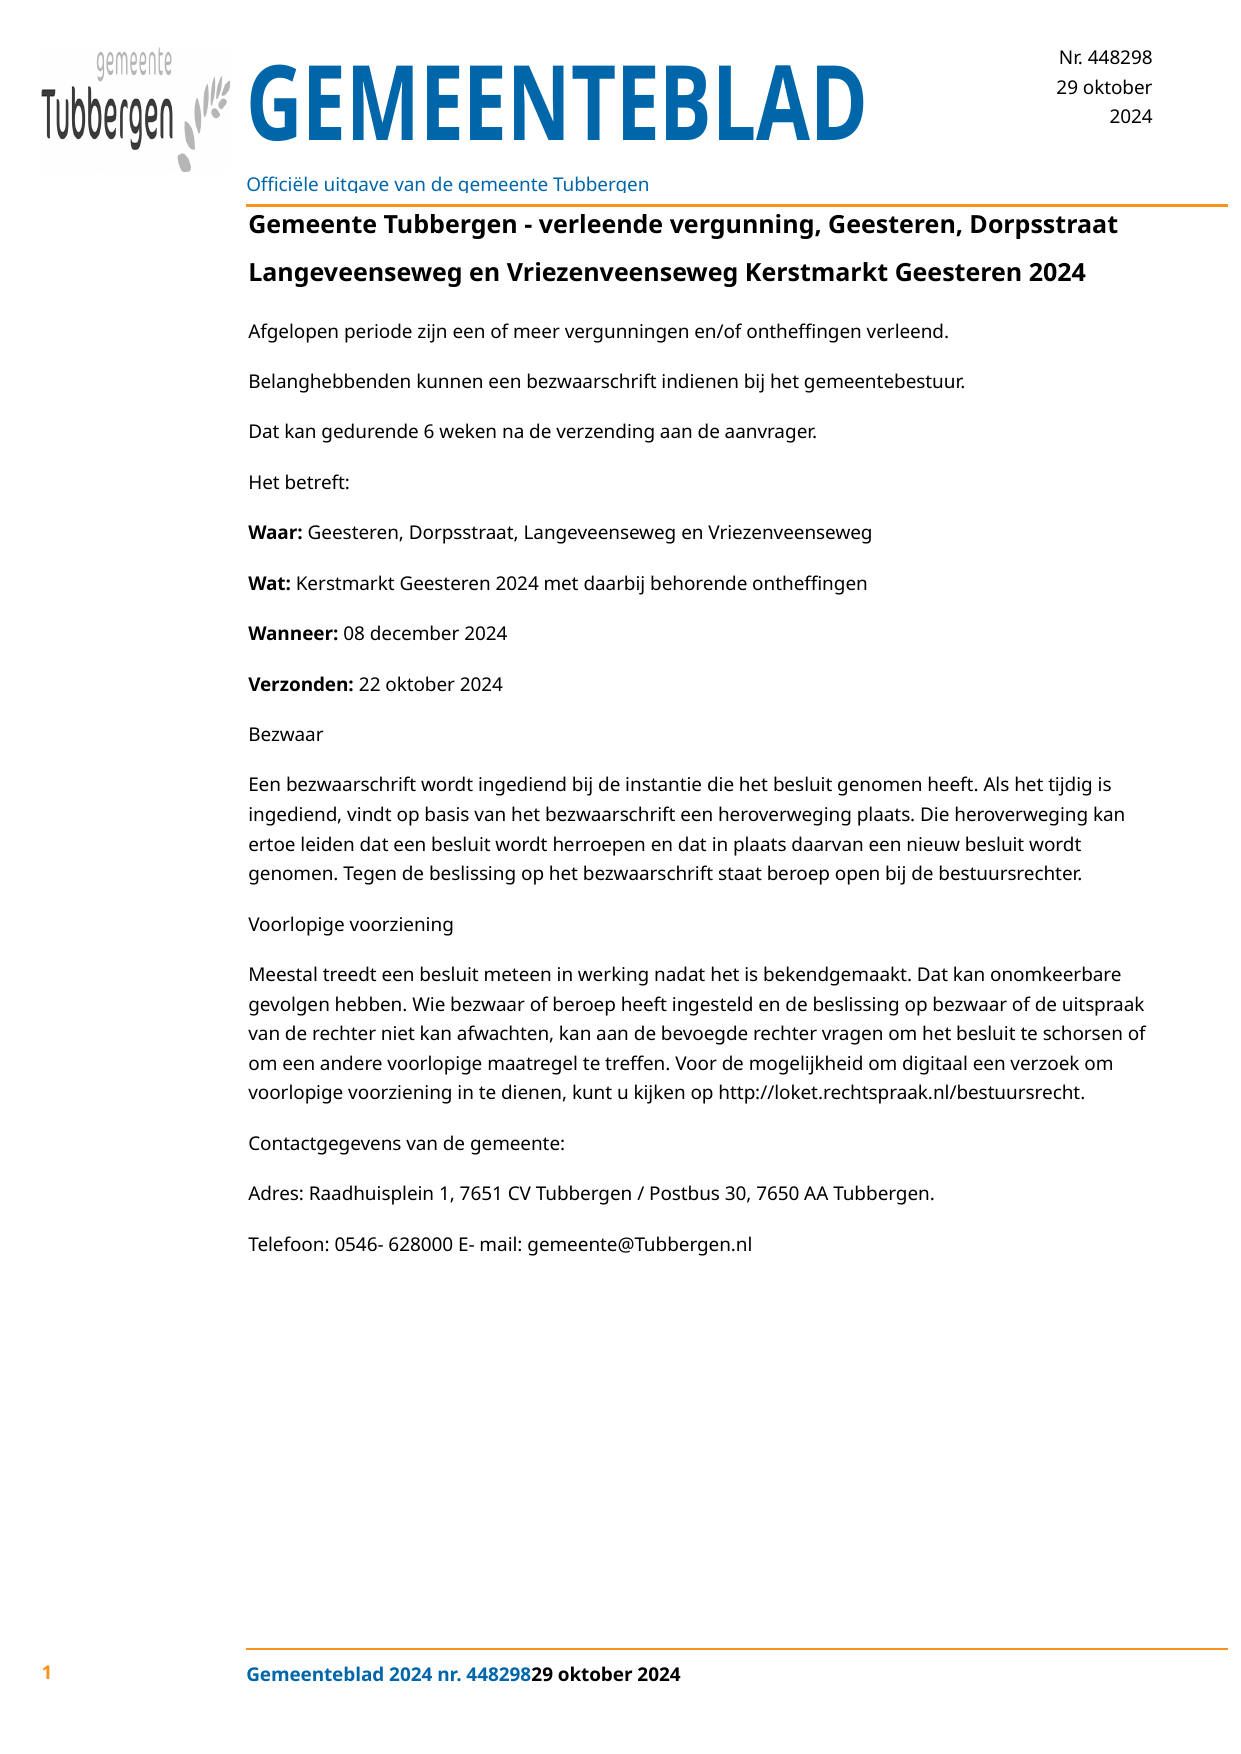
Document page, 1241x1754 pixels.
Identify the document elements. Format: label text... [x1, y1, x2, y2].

text Verzonden: 22 oktober 2024 [248, 671, 1152, 697]
text Wat: Kerstmarkt Geesteren 2024 met daarbij behorende ontheffingen [248, 570, 1152, 596]
text Bezwaar [248, 721, 1152, 747]
text Wanneer: 08 december 2024 [248, 620, 1152, 646]
text Waar: Geesteren, Dorpsstraat, Langeveenseweg en Vriezenveenseweg [248, 519, 1152, 545]
text Gemeente Tubbergen - verleende vergunning, Geesteren, Dorpsstraat Langeveenseweg en Vriezenveenseweg Kerstmarkt Geesteren 2024 [248, 207, 1152, 288]
text Voorlopige voorziening [248, 911, 1152, 937]
text Afgelopen periode zijn een of meer vergunningen en/of ontheffingen verleend. [248, 318, 1152, 344]
picture [41, 47, 231, 172]
text Een bezwaarschrift wordt ingediend bij de instantie die het besluit genomen heeft. Als het tijdig is ingediend, vindt op basis van het bezwaarschrift een heroverweging plaats. Die heroverweging kan ertoe leiden dat een besluit wordt herroepen en dat in plaats daarvan een nieuw besluit wordt genomen. Tegen de beslissing op het bezwaarschrift staat beroep open bij de bestuursrechter. [248, 772, 1152, 886]
text Het betreft: [248, 469, 1152, 495]
text Contactgegevens van de gemeente: [248, 1130, 1152, 1156]
text Telefoon: 0546- 628000 E- mail: gemeente@Tubbergen.nl [248, 1231, 1152, 1257]
text Dat kan gedurende 6 weken na de verzending aan de aanvrager. [248, 419, 1152, 444]
text Belanghebbenden kunnen een bezwaarschrift indienen bij het gemeentebestuur. [248, 368, 1152, 394]
text Meestal treedt een besluit meteen in werking nadat het is bekendgemaakt. Dat kan onomkeerbare gevolgen hebben. Wie bezwaar of beroep heeft ingesteld en de beslissing op bezwaar of de uitspraak van de rechter niet kan afwachten, kan aan de bevoegde rechter vragen om het besluit te schorsen of om een andere voorlopige maatregel te treffen. Voor de mogelijkheid om digitaal een verzoek om voorlopige voorziening in te dienen, kunt u kijken op http://loket.rechtspraak.nl/bestuursrecht. [248, 961, 1152, 1105]
text Adres: Raadhuisplein 1, 7651 CV Tubbergen / Postbus 30, 7650 AA Tubbergen. [248, 1180, 1152, 1206]
